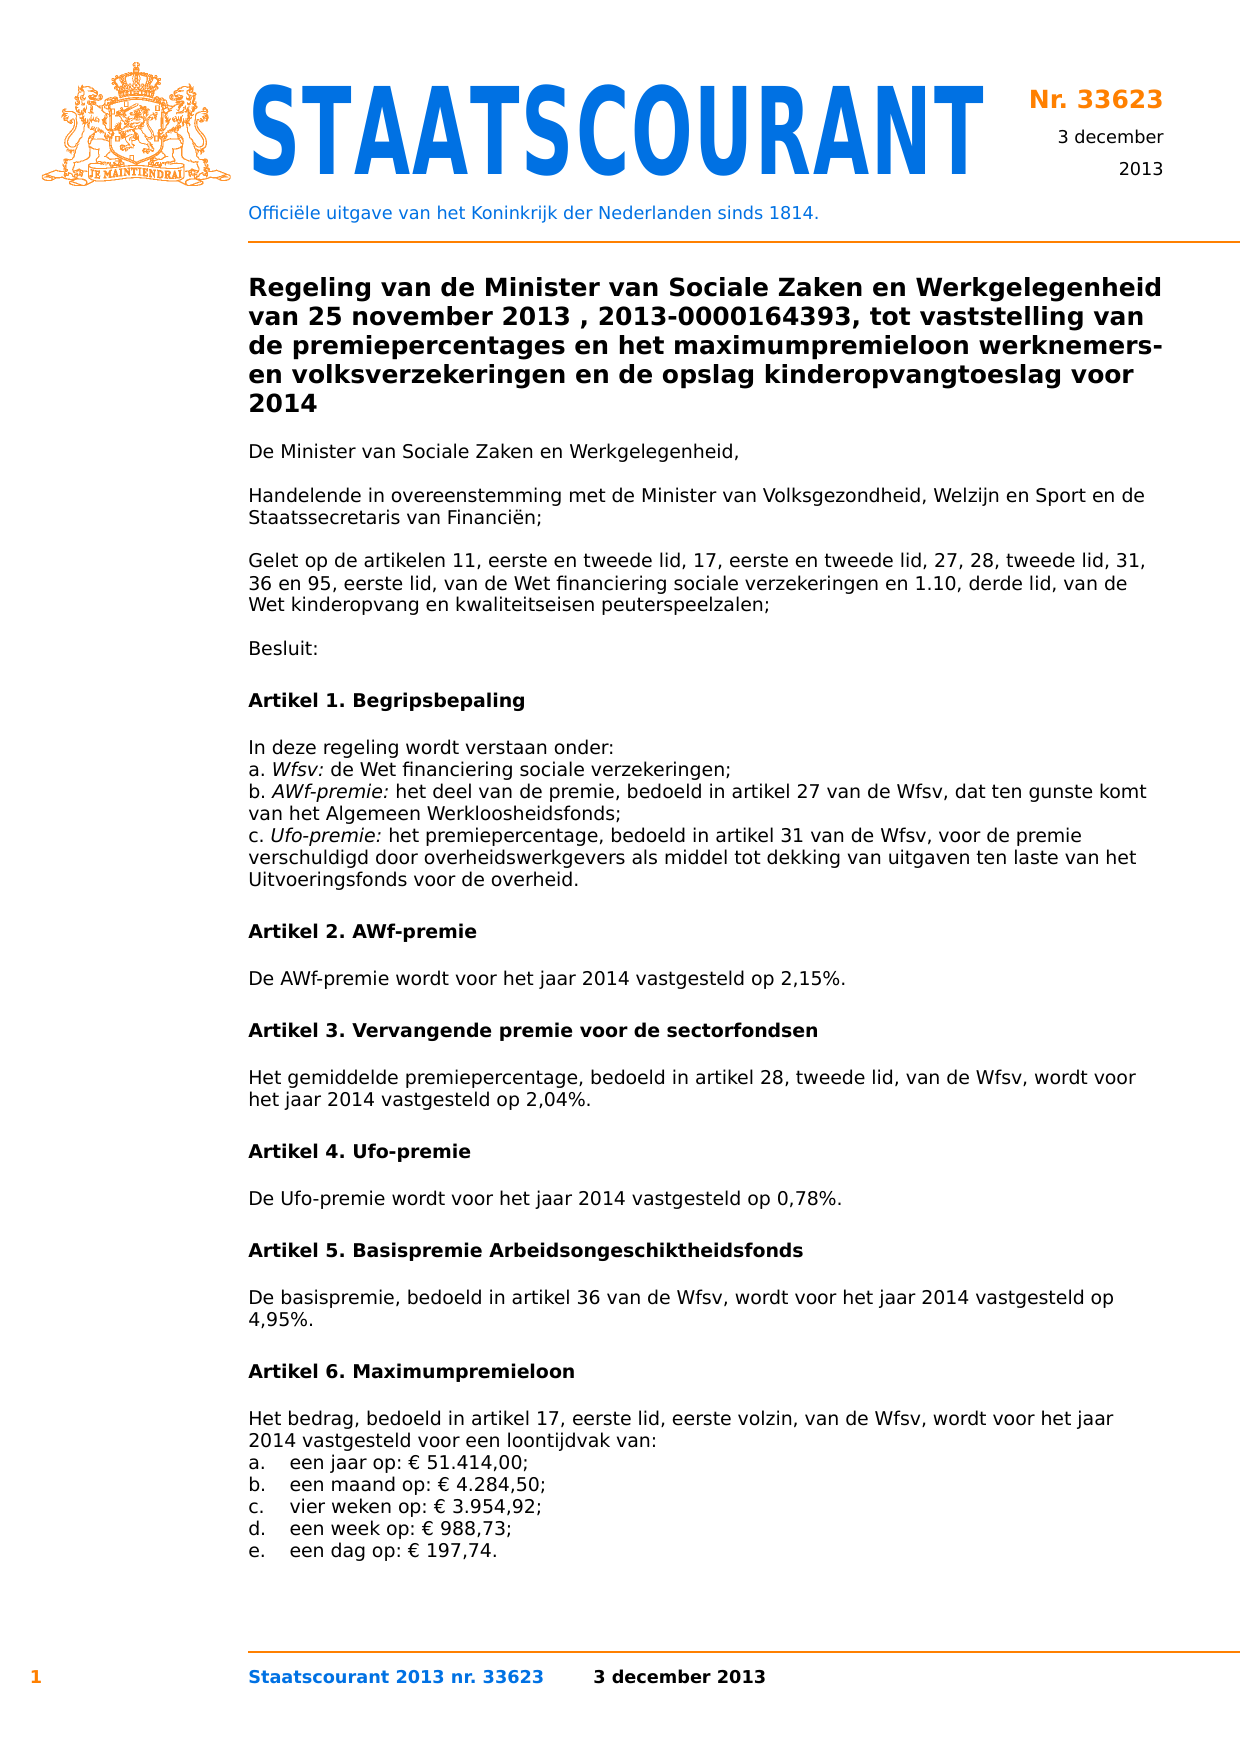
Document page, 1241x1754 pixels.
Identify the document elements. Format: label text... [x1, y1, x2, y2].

subtitle Artikel 4. Ufo-premie [248, 1141, 1163, 1163]
text De Ufo-premie wordt voor het jaar 2014 vastgesteld op 0,78%. [248, 1188, 1163, 1210]
text De AWf-premie wordt voor het jaar 2014 vastgesteld op 2,15%. [248, 968, 1163, 990]
text Het gemiddelde premiepercentage, bedoeld in artikel 28, tweede lid, van de Wfsv, wordt voor het jaar 2014 vastgesteld op 2,04%. [248, 1067, 1163, 1111]
subtitle Artikel 2. AWf-premie [248, 921, 1163, 943]
text a. Wfsv: de Wet financiering sociale verzekeringen; [248, 759, 1163, 781]
text b. een maand op: € 4.284,50; [248, 1474, 1163, 1496]
text Het bedrag, bedoeld in artikel 17, eerste lid, eerste volzin, van de Wfsv, wordt voor het jaar 2014 vastgesteld voor een loontijdvak van: [248, 1408, 1163, 1452]
text De basispremie, bedoeld in artikel 36 van de Wfsv, wordt voor het jaar 2014 vastgesteld op 4,95%. [248, 1287, 1163, 1331]
table_header Nr. 33623 [998, 62, 1240, 121]
text Besluit: [248, 638, 1163, 660]
table_cell Officiële uitgave van het Koninkrijk der Nederlanden sinds 1814. [248, 203, 1240, 241]
text Gelet op de artikelen 11, eerste en tweede lid, 17, eerste en tweede lid, 27, 28, tweede lid, 31, 36 en 95, eerste lid, van de Wet financiering sociale verzekeringen en 1.10, derde lid, van de Wet kinderopvang en kwaliteitseisen peuterspeelzalen; [248, 550, 1163, 616]
text c. Ufo-premie: het premiepercentage, bedoeld in artikel 31 van de Wfsv, voor de premie verschuldigd door overheidswerkgevers als middel tot dekking van uitgaven ten laste van het Uitvoeringsfonds voor de overheid. [248, 825, 1163, 891]
text a. een jaar op: € 51.414,00; [248, 1452, 1163, 1474]
table_cell 2013 [998, 153, 1240, 203]
table_header STAATSCOURANT [248, 62, 998, 203]
subtitle Artikel 6. Maximumpremieloon [248, 1361, 1163, 1383]
subtitle Regeling van de Minister van Sociale Zaken en Werkgelegenheid van 25 november 2013 , 2013-0000164393, tot vaststelling van de premiepercentages en het maximumpremieloon werknemers- en volksverzekeringen en de opslag kinderopvangtoeslag voor 2014 [248, 273, 1163, 419]
picture [41, 62, 231, 186]
table_header [25, 62, 248, 241]
text b. AWf-premie: het deel van de premie, bedoeld in artikel 27 van de Wfsv, dat ten gunste komt van het Algemeen Werkloosheidsfonds; [248, 781, 1163, 825]
table_cell 3 december [998, 121, 1240, 153]
text c. vier weken op: € 3.954,92; [248, 1496, 1163, 1518]
text e. een dag op: € 197,74. [248, 1540, 1163, 1562]
subtitle Artikel 1. Begripsbepaling [248, 690, 1163, 712]
text In deze regeling wordt verstaan onder: [248, 737, 1163, 759]
text De Minister van Sociale Zaken en Werkgelegenheid, [248, 441, 1163, 463]
text d. een week op: € 988,73; [248, 1518, 1163, 1540]
subtitle Artikel 3. Vervangende premie voor de sectorfondsen [248, 1020, 1163, 1042]
text Handelende in overeenstemming met de Minister van Volksgezondheid, Welzijn en Sport en de Staatssecretaris van Financiën; [248, 484, 1163, 528]
subtitle Artikel 5. Basispremie Arbeidsongeschiktheidsfonds [248, 1240, 1163, 1262]
